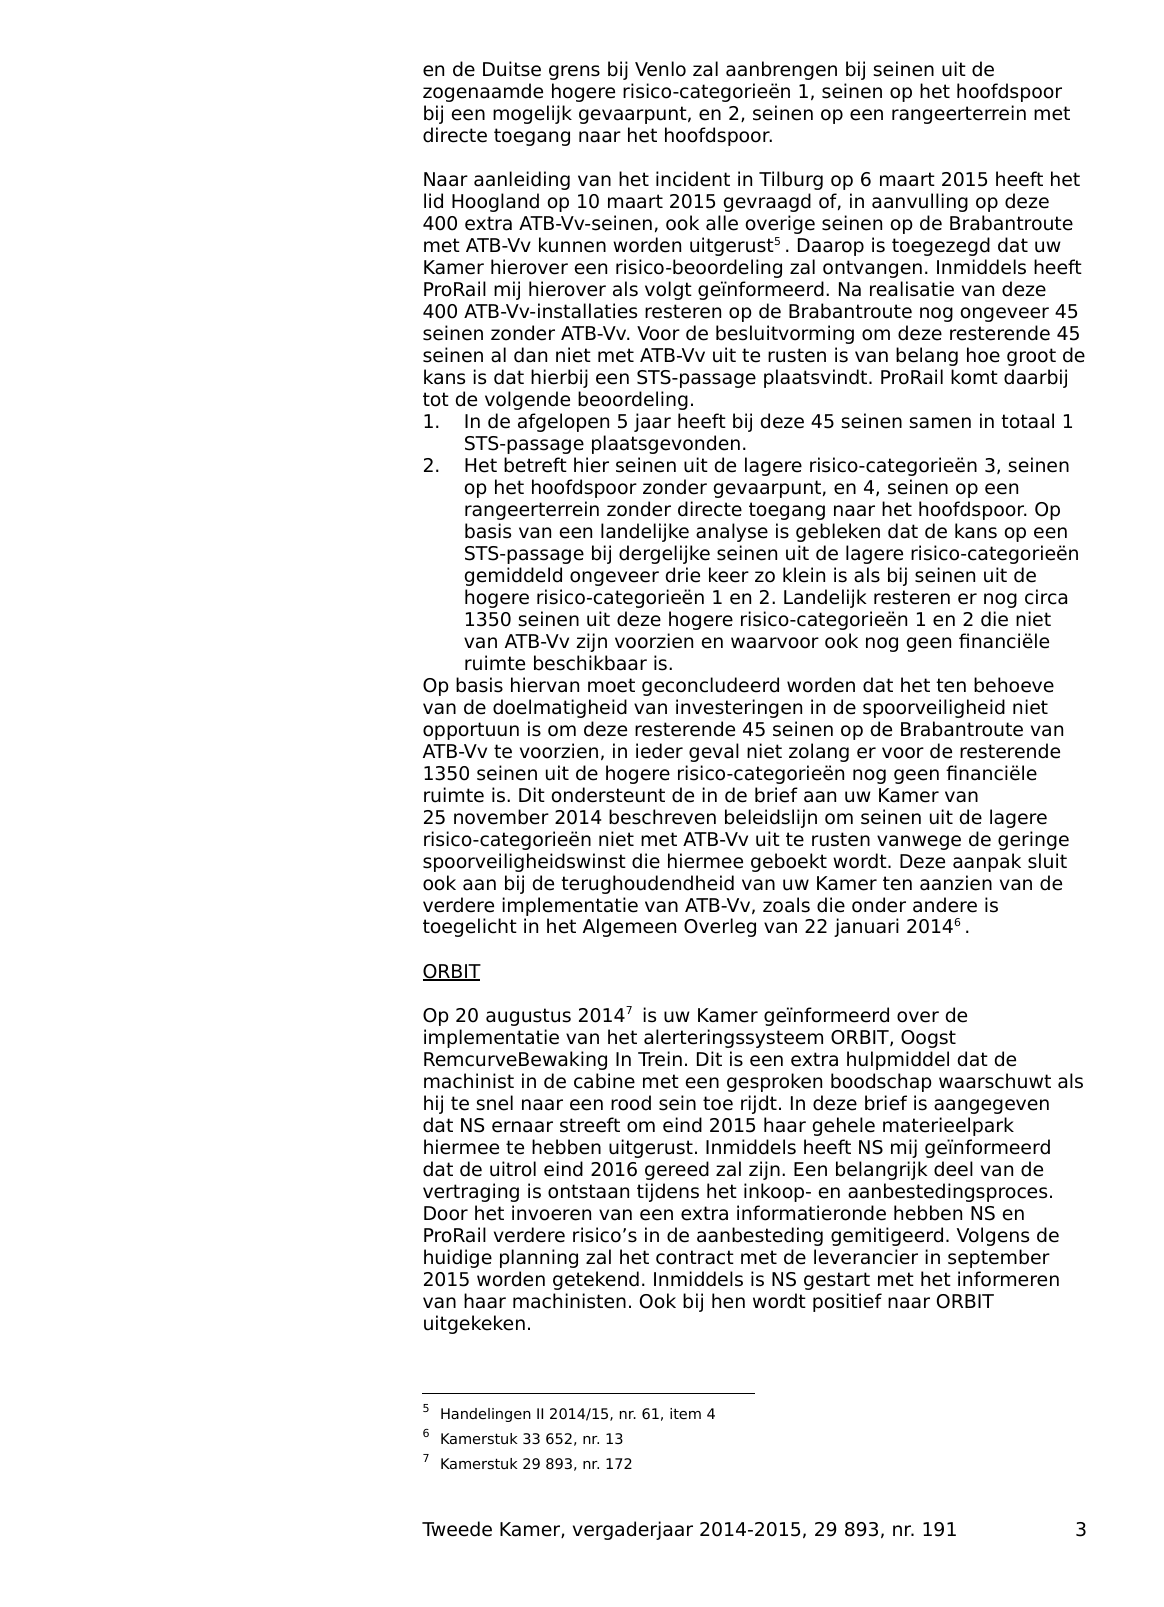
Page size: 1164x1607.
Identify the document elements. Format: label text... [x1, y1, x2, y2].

text Op 20 augustus 2014 is uw Kamer geïnformeerd over de implementatie van het alerteringssysteem ORBIT, Oogst RemcurveBewaking In Trein. Dit is een extra hulpmiddel dat de machinist in de cabine met een gesproken boodschap waarschuwt als hij te snel naar een rood sein toe rijdt. In deze brief is aangegeven dat NS ernaar streeft om eind 2015 haar gehele materieelpark hiermee te hebben uitgerust. Inmiddels heeft NS mij geïnformeerd dat de uitrol eind 2016 gereed zal zijn. Een belangrijk deel van de vertraging is ontstaan tijdens het inkoop- en aanbestedingsproces. Door het invoeren van een extra informatieronde hebben NS en ProRail verdere risico’s in de aanbesteding gemitigeerd. Volgens de huidige planning zal het contract met de leverancier in september 2015 worden getekend. Inmiddels is NS gestart met het informeren van haar machinisten. Ook bij hen wordt positief naar ORBIT uitgekeken. [422, 1005, 1087, 1334]
text Op basis hiervan moet geconcludeerd worden dat het ten behoeve van de doelmatigheid van investeringen in de spoorveiligheid niet opportuun is om deze resterende 45 seinen op de Brabantroute van ATB-Vv te voorzien, in ieder geval niet zolang er voor de resterende 1350 seinen uit de hogere risico-categorieën nog geen financiële ruimte is. Dit ondersteunt de in de brief aan uw Kamer van 25 november 2014 beschreven beleidslijn om seinen uit de lagere risico-categorieën niet met ATB-Vv uit te rusten vanwege de geringe spoorveiligheidswinst die hiermee geboekt wordt. Deze aanpak sluit ook aan bij de terughoudendheid van uw Kamer ten aanzien van de verdere implementatie van ATB-Vv, zoals die onder andere is toegelicht in het Algemeen Overleg van 22 januari 2014. [422, 675, 1087, 938]
text 2. Het betreft hier seinen uit de lagere risico-categorieën 3, seinen op het hoofdspoor zonder gevaarpunt, en 4, seinen op een rangeerterrein zonder directe toegang naar het hoofdspoor. Op basis van een landelijke analyse is gebleken dat de kans op een STS-passage bij dergelijke seinen uit de lagere risico-categorieën gemiddeld ongeveer drie keer zo klein is als bij seinen uit de hogere risico-categorieën 1 en 2. Landelijk resteren er nog circa 1350 seinen uit deze hogere risico-categorieën 1 en 2 die niet van ATB-Vv zijn voorzien en waarvoor ook nog geen financiële ruimte beschikbaar is. [422, 455, 1087, 675]
text Handelingen II 2014/15, nr. 61, item 4 [422, 1402, 1087, 1424]
text Kamerstuk 33 652, nr. 13 [422, 1427, 1087, 1449]
text 1. In de afgelopen 5 jaar heeft bij deze 45 seinen samen in totaal 1 STS-passage plaatsgevonden. [422, 411, 1087, 455]
text Kamerstuk 29 893, nr. 172 [422, 1452, 1087, 1474]
text Naar aanleiding van het incident in Tilburg op 6 maart 2015 heeft het lid Hoogland op 10 maart 2015 gevraagd of, in aanvulling op deze 400 extra ATB-Vv-seinen, ook alle overige seinen op de Brabantroute met ATB-Vv kunnen worden uitgerust. Daarop is toegezegd dat uw Kamer hierover een risico-beoordeling zal ontvangen. Inmiddels heeft ProRail mij hierover als volgt geïnformeerd. Na realisatie van deze 400 ATB-Vv-installaties resteren op de Brabantroute nog ongeveer 45 seinen zonder ATB-Vv. Voor de besluitvorming om deze resterende 45 seinen al dan niet met ATB-Vv uit te rusten is van belang hoe groot de kans is dat hierbij een STS-passage plaatsvindt. ProRail komt daarbij tot de volgende beoordeling. [422, 169, 1087, 411]
text en de Duitse grens bij Venlo zal aanbrengen bij seinen uit de zogenaamde hogere risico-categorieën 1, seinen op het hoofdspoor bij een mogelijk gevaarpunt, en 2, seinen op een rangeerterrein met directe toegang naar het hoofdspoor. [422, 59, 1087, 147]
subtitle ORBIT [422, 961, 1087, 983]
